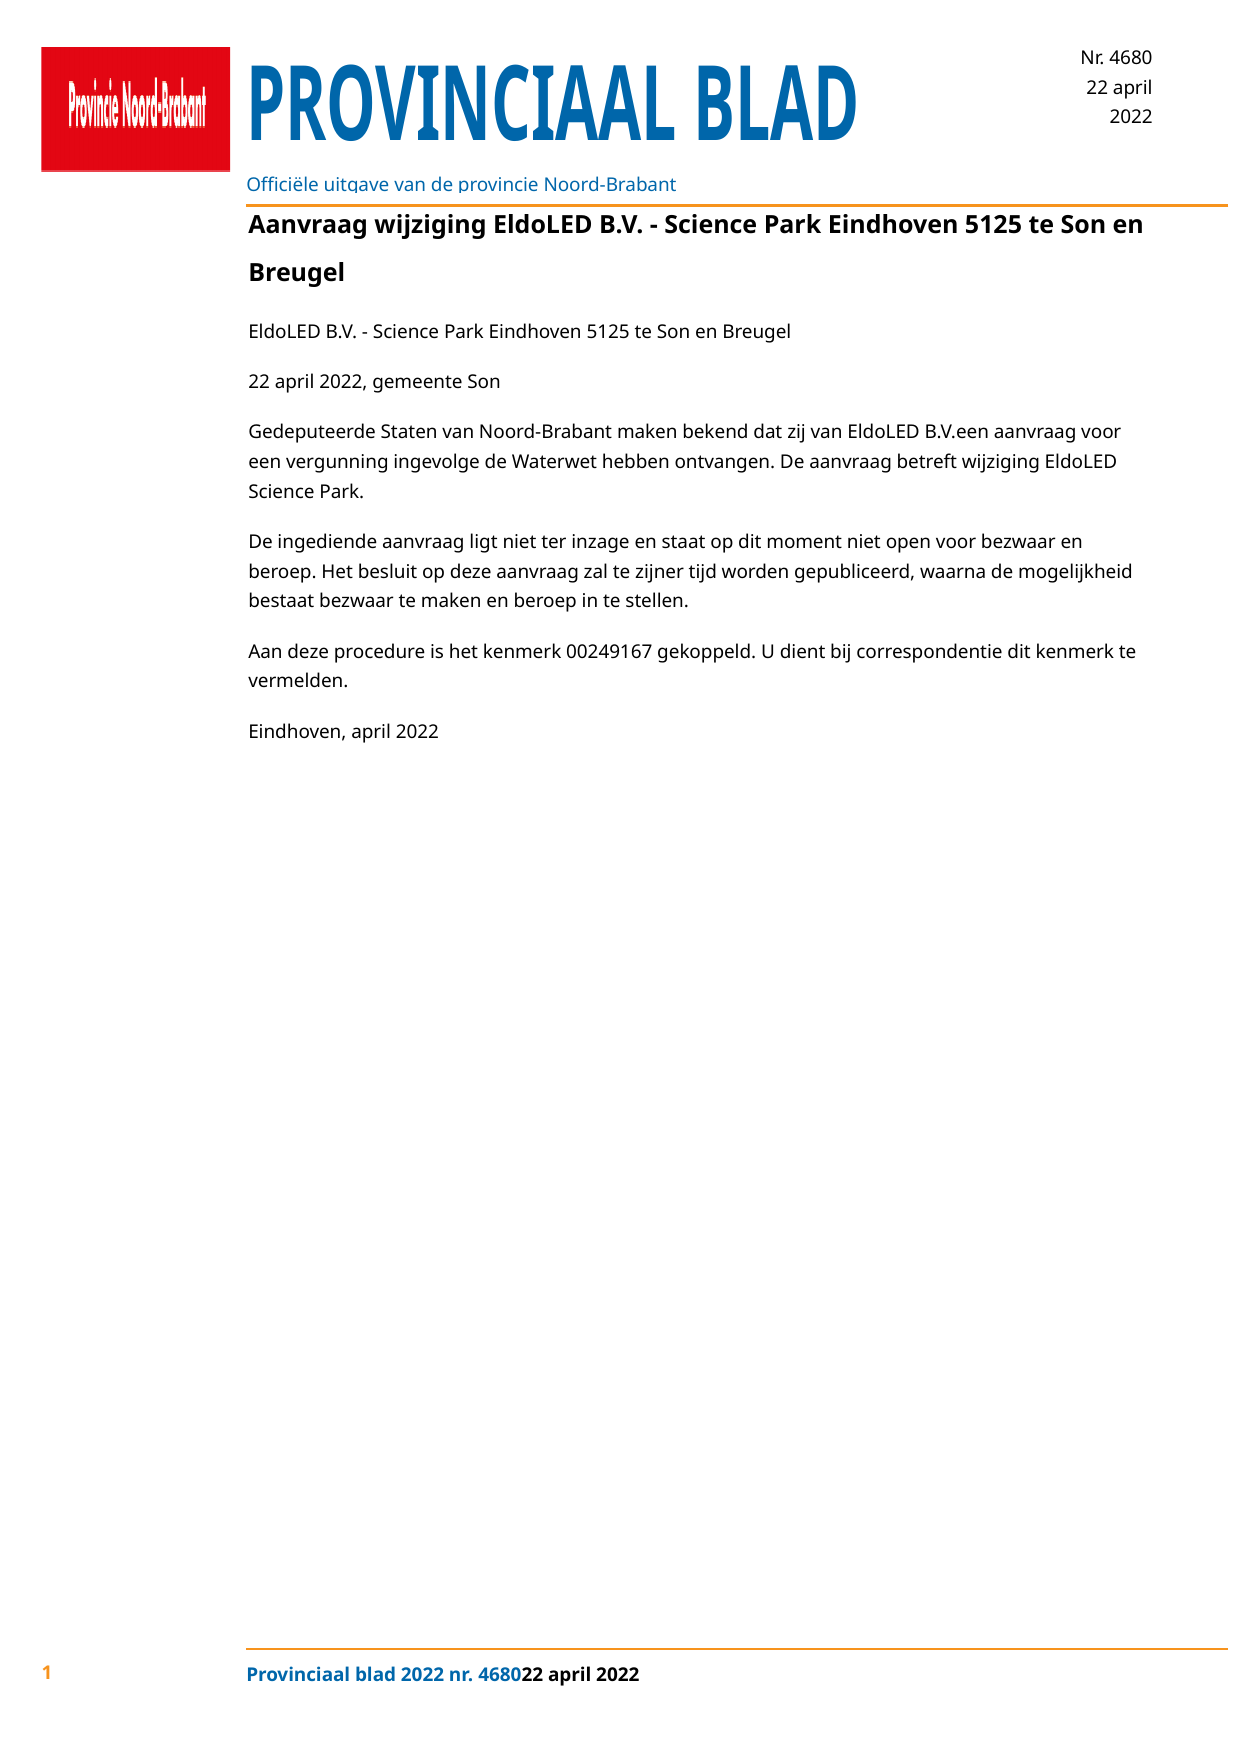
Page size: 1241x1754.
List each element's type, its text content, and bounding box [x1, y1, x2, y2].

text De ingediende aanvraag ligt niet ter inzage en staat op dit moment niet open voor bezwaar en beroep. Het besluit op deze aanvraag zal te zijner tijd worden gepubliceerd, waarna de mogelijkheid bestaat bezwaar te maken en beroep in te stellen. [248, 528, 1152, 613]
text 22 april 2022, gemeente Son [248, 368, 1152, 394]
text Aan deze procedure is het kenmerk 00249167 gekoppeld. U dient bij correspondentie dit kenmerk te vermelden. [248, 638, 1152, 693]
text Gedeputeerde Staten van Noord-Brabant maken bekend dat zij van EldoLED B.V.een aanvraag voor een vergunning ingevolge de Waterwet hebben ontvangen. De aanvraag betreft wijziging EldoLED Science Park. [248, 419, 1152, 504]
text Aanvraag wijziging EldoLED B.V. - Science Park Eindhoven 5125 te Son en Breugel [248, 207, 1152, 288]
picture [41, 47, 231, 172]
text Eindhoven, april 2022 [248, 718, 1152, 744]
text EldoLED B.V. - Science Park Eindhoven 5125 te Son en Breugel [248, 318, 1152, 344]
